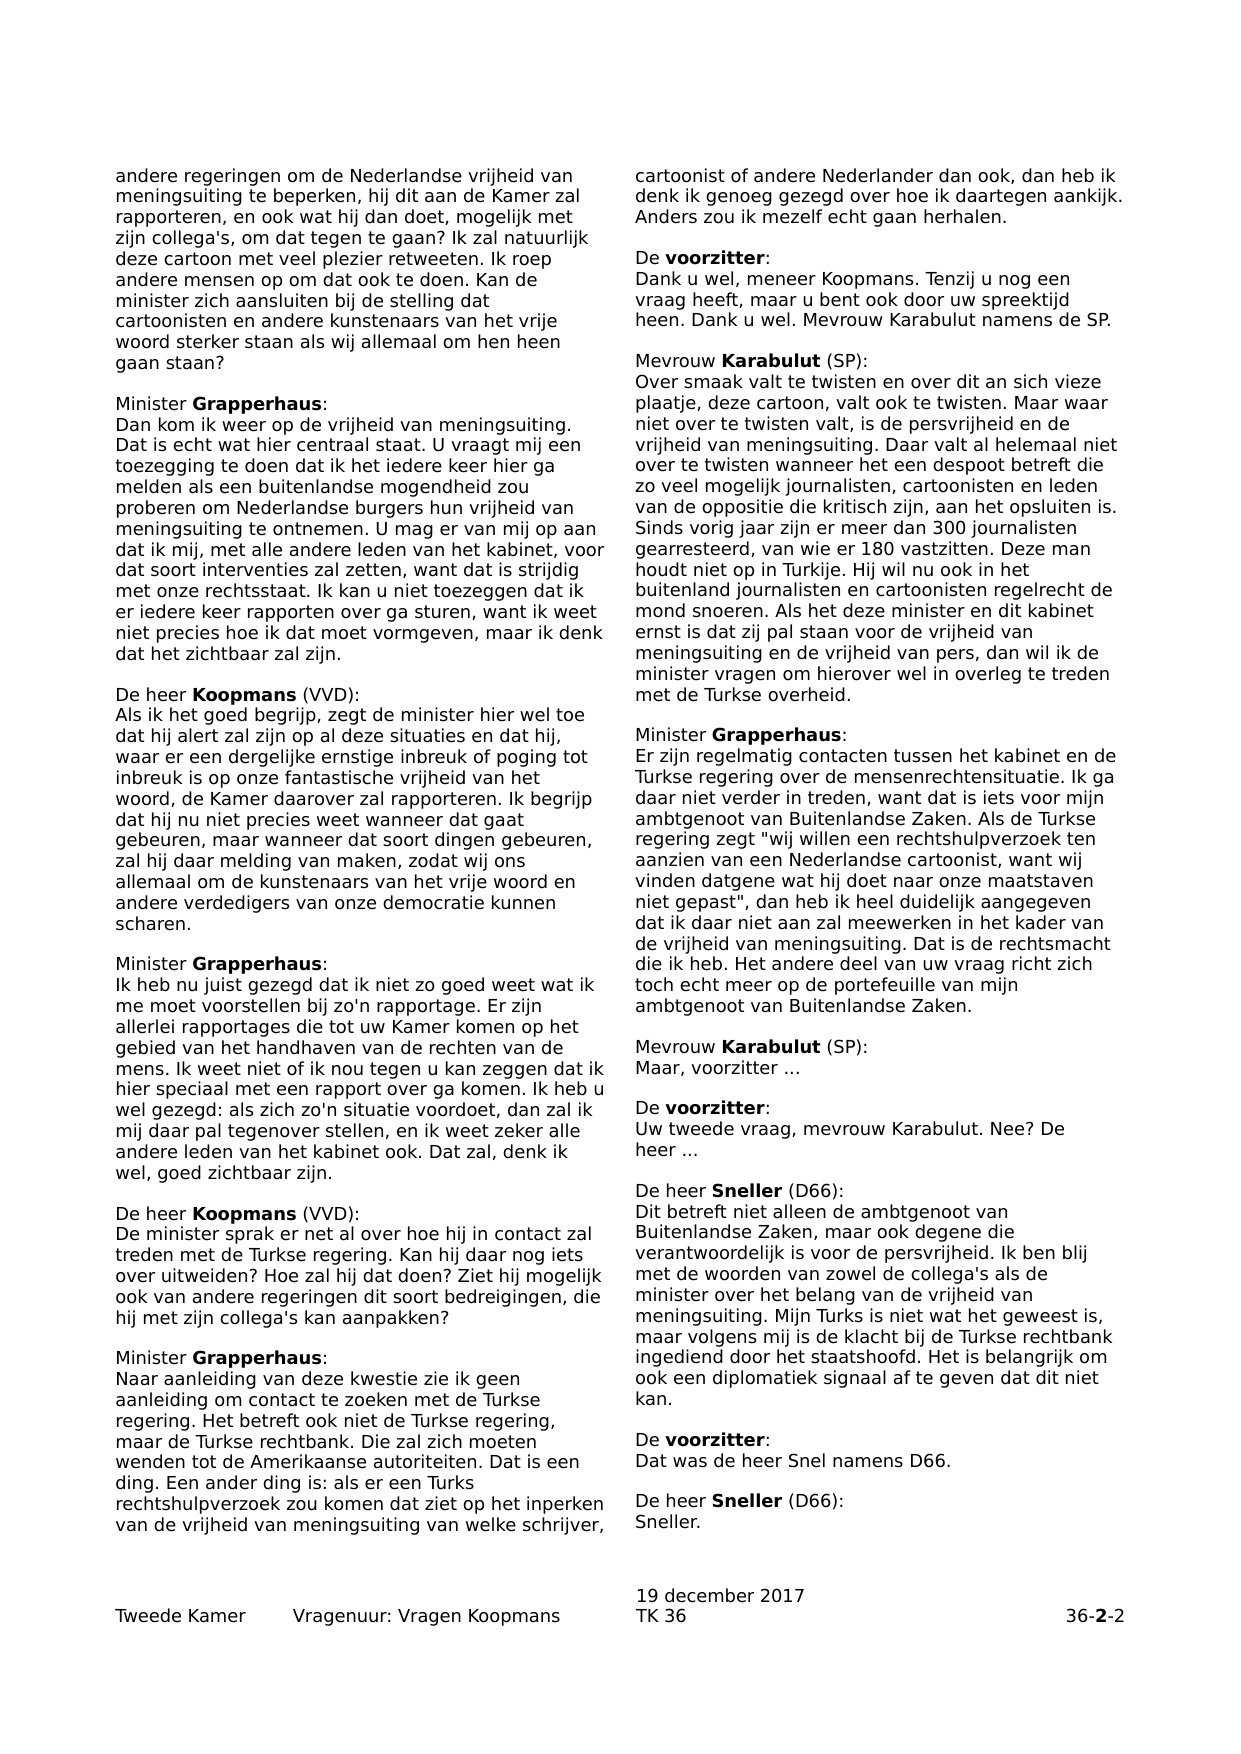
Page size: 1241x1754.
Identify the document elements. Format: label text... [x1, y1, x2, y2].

text Dank u wel, meneer Koopmans. Tenzij u nog een vraag heeft, maar u bent ook door uw spreektijd heen. Dank u wel. Mevrouw Karabulut namens de SP. [635, 268, 1125, 331]
text De minister sprak er net al over hoe hij in contact zal treden met de Turkse regering. Kan hij daar nog iets over uitweiden? Hoe zal hij dat doen? Ziet hij mogelijk ook van andere regeringen dit soort bedreigingen, die hij met zijn collega's kan aanpakken? [115, 1224, 605, 1328]
text Uw tweede vraag, mevrouw Karabulut. Nee? De heer ... [635, 1119, 1125, 1161]
text Minister Grapperhaus: [635, 725, 1125, 746]
text Dit betreft niet alleen de ambtgenoot van Buitenlandse Zaken, maar ook degene die verantwoordelijk is voor de persvrijheid. Ik ben blij met de woorden van zowel de collega's als de minister over het belang van de vrijheid van meningsuiting. Mijn Turks is niet wat het geweest is, maar volgens mij is de klacht bij de Turkse rechtbank ingediend door het staatshoofd. Het is belangrijk om ook een diplomatiek signaal af te geven dat dit niet kan. [635, 1201, 1125, 1410]
text De heer Sneller (D66): [635, 1181, 1125, 1201]
text andere regeringen om de Nederlandse vrijheid van meningsuiting te beperken, hij dit aan de Kamer zal rapporteren, en ook wat hij dan doet, mogelijk met zijn collega's, om dat tegen te gaan? Ik zal natuurlijk deze cartoon met veel plezier retweeten. Ik roep andere mensen op om dat ook te doen. Kan de minister zich aansluiten bij de stelling dat cartoonisten en andere kunstenaars van het vrije woord sterker staan als wij allemaal om hen heen gaan staan? [115, 165, 605, 374]
text Minister Grapperhaus: [115, 394, 605, 414]
text Over smaak valt te twisten en over dit an sich vieze plaatje, deze cartoon, valt ook te twisten. Maar waar niet over te twisten valt, is de persvrijheid en de vrijheid van meningsuiting. Daar valt al helemaal niet over te twisten wanneer het een despoot betreft die zo veel mogelijk journalisten, cartoonisten en leden van de oppositie die kritisch zijn, aan het opsluiten is. Sinds vorig jaar zijn er meer dan 300 journalisten gearresteerd, van wie er 180 vastzitten. Deze man houdt niet op in Turkije. Hij wil nu ook in het buitenland journalisten en cartoonisten regelrecht de mond snoeren. Als het deze minister en dit kabinet ernst is dat zij pal staan voor de vrijheid van meningsuiting en de vrijheid van pers, dan wil ik de minister vragen om hierover wel in overleg te treden met de Turkse overheid. [635, 372, 1125, 705]
text Mevrouw Karabulut (SP): [635, 351, 1125, 372]
text Minister Grapperhaus: [115, 954, 605, 975]
text De voorzitter: [635, 1430, 1125, 1450]
text Naar aanleiding van deze kwestie zie ik geen aanleiding om contact te zoeken met de Turkse regering. Het betreft ook niet de Turkse regering, maar de Turkse rechtbank. Die zal zich moeten wenden tot de Amerikaanse autoriteiten. Dat is een ding. Een ander ding is: als er een Turks rechtshulpverzoek zou komen dat ziet op het inperken van de vrijheid van meningsuiting van welke schrijver, [115, 1369, 605, 1536]
text De heer Koopmans (VVD): [115, 684, 605, 705]
text De voorzitter: [635, 248, 1125, 268]
text Dan kom ik weer op de vrijheid van meningsuiting. Dat is echt wat hier centraal staat. U vraagt mij een toezegging te doen dat ik het iedere keer hier ga melden als een buitenlandse mogendheid zou proberen om Nederlandse burgers hun vrijheid van meningsuiting te ontnemen. U mag er van mij op aan dat ik mij, met alle andere leden van het kabinet, voor dat soort interventies zal zetten, want dat is strijdig met onze rechtsstaat. Ik kan u niet toezeggen dat ik er iedere keer rapporten over ga sturen, want ik weet niet precies hoe ik dat moet vormgeven, maar ik denk dat het zichtbaar zal zijn. [115, 414, 605, 664]
text Maar, voorzitter ... [635, 1057, 1125, 1078]
text Er zijn regelmatig contacten tussen het kabinet en de Turkse regering over de mensenrechtensituatie. Ik ga daar niet verder in treden, want dat is iets voor mijn ambtgenoot van Buitenlandse Zaken. Als de Turkse regering zegt "wij willen een rechtshulpverzoek ten aanzien van een Nederlandse cartoonist, want wij vinden datgene wat hij doet naar onze maatstaven niet gepast", dan heb ik heel duidelijk aangegeven dat ik daar niet aan zal meewerken in het kader van de vrijheid van meningsuiting. Dat is de rechtsmacht die ik heb. Het andere deel van uw vraag richt zich toch echt meer op de portefeuille van mijn ambtgenoot van Buitenlandse Zaken. [635, 746, 1125, 1017]
text Dat was de heer Snel namens D66. [635, 1450, 1125, 1471]
text cartoonist of andere Nederlander dan ook, dan heb ik denk ik genoeg gezegd over hoe ik daartegen aankijk. Anders zou ik mezelf echt gaan herhalen. [635, 165, 1125, 228]
text Sneller. [635, 1512, 1125, 1533]
text Mevrouw Karabulut (SP): [635, 1037, 1125, 1057]
text Minister Grapperhaus: [115, 1348, 605, 1369]
text Als ik het goed begrijp, zegt de minister hier wel toe dat hij alert zal zijn op al deze situaties en dat hij, waar er een dergelijke ernstige inbreuk of poging tot inbreuk is op onze fantastische vrijheid van het woord, de Kamer daarover zal rapporteren. Ik begrijp dat hij nu niet precies weet wanneer dat gaat gebeuren, maar wanneer dat soort dingen gebeuren, zal hij daar melding van maken, zodat wij ons allemaal om de kunstenaars van het vrije woord en andere verdedigers van onze democratie kunnen scharen. [115, 705, 605, 934]
text De heer Sneller (D66): [635, 1491, 1125, 1512]
text De heer Koopmans (VVD): [115, 1203, 605, 1224]
text De voorzitter: [635, 1098, 1125, 1119]
text Ik heb nu juist gezegd dat ik niet zo goed weet wat ik me moet voorstellen bij zo'n rapportage. Er zijn allerlei rapportages die tot uw Kamer komen op het gebied van het handhaven van de rechten van de mens. Ik weet niet of ik nou tegen u kan zeggen dat ik hier speciaal met een rapport over ga komen. Ik heb u wel gezegd: als zich zo'n situatie voordoet, dan zal ik mij daar pal tegenover stellen, en ik weet zeker alle andere leden van het kabinet ook. Dat zal, denk ik wel, goed zichtbaar zijn. [115, 975, 605, 1183]
